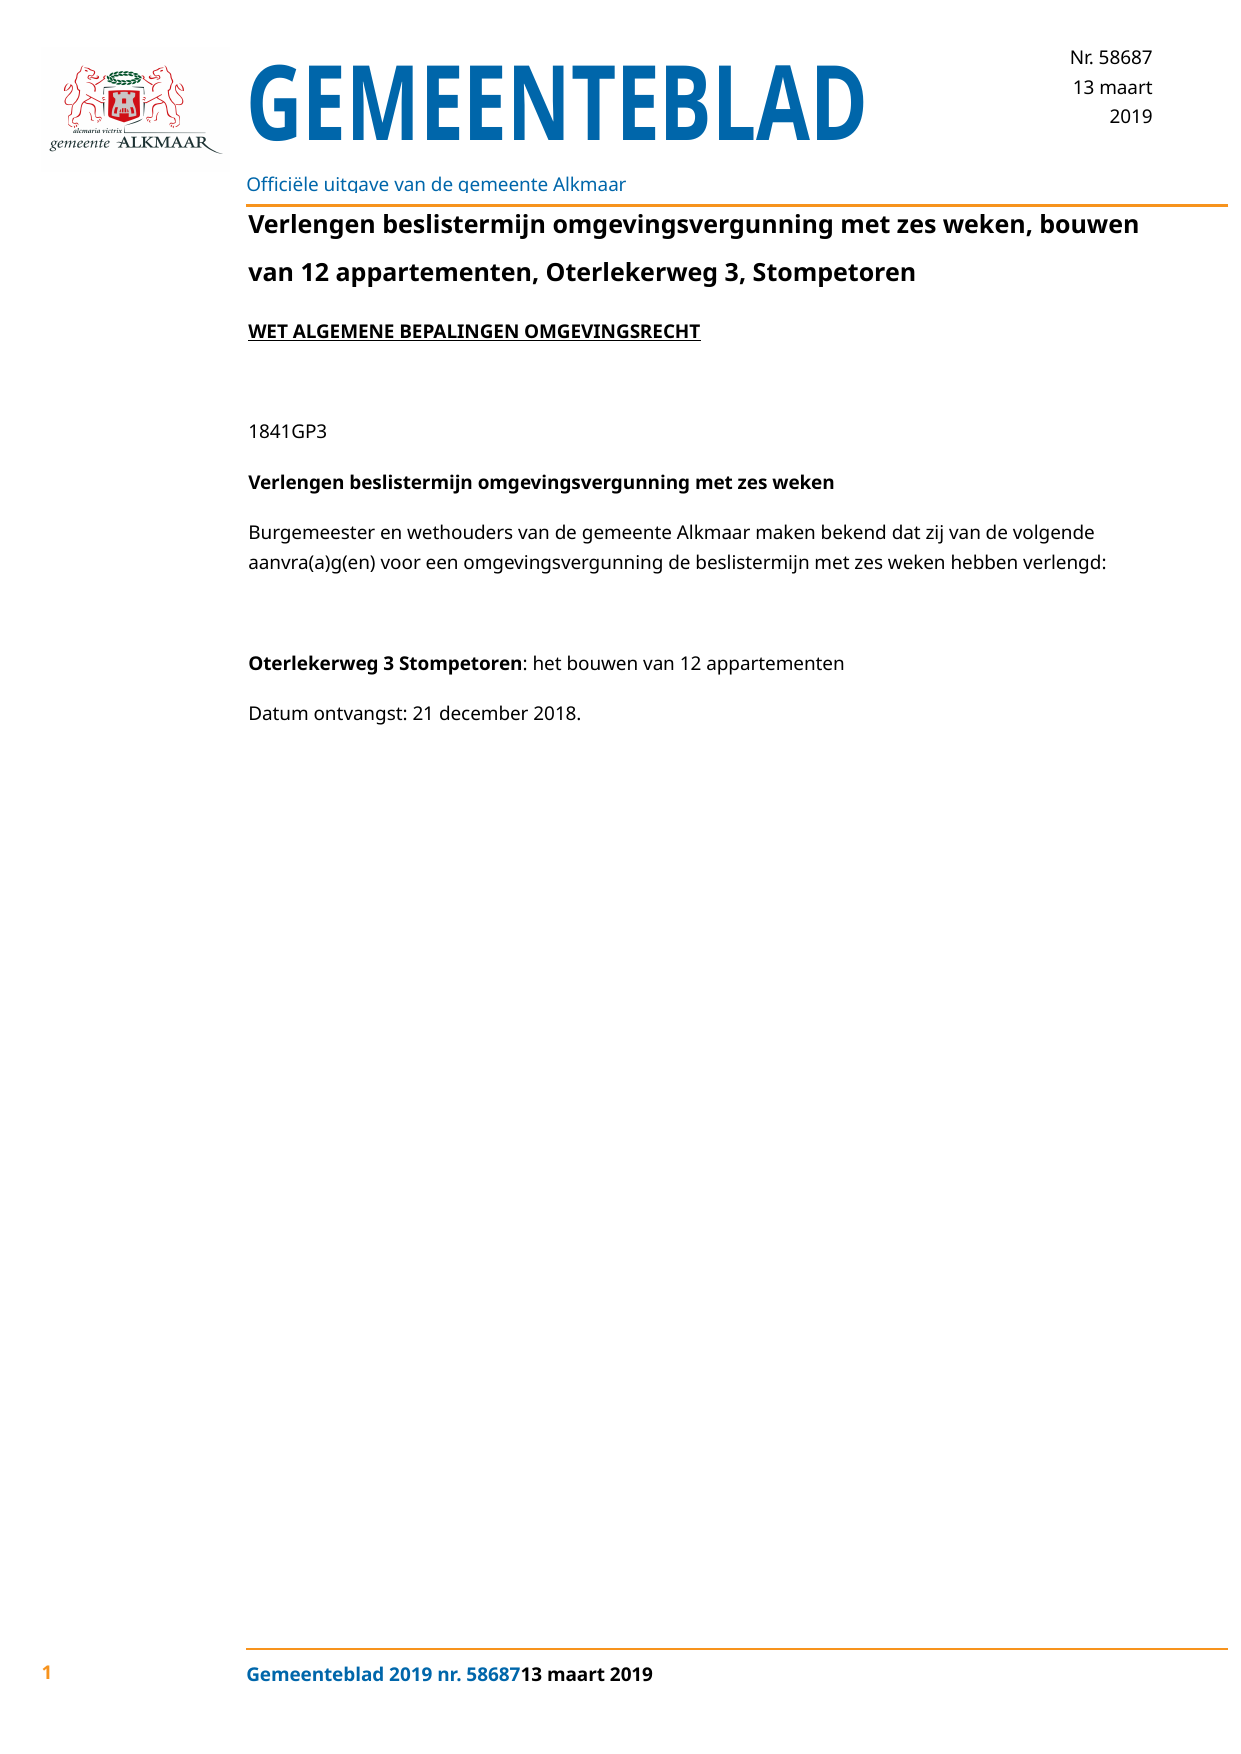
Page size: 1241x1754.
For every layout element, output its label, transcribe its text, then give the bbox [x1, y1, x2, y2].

text WET ALGEMENE BEPALINGEN OMGEVINGSRECHT [248, 318, 1152, 344]
text Verlengen beslistermijn omgevingsvergunning met zes weken [248, 469, 1152, 495]
text 1841GP3 [248, 419, 1152, 444]
text Verlengen beslistermijn omgevingsvergunning met zes weken, bouwen van 12 appartementen, Oterlekerweg 3, Stompetoren [248, 207, 1152, 288]
text Oterlekerweg 3 Stompetoren: het bouwen van 12 appartementen [248, 650, 1152, 676]
text Burgemeester en wethouders van de gemeente Alkmaar maken bekend dat zij van de volgende aanvra(a)g(en) voor een omgevingsvergunning de beslistermijn met zes weken hebben verlengd: [248, 519, 1152, 575]
picture [41, 47, 231, 172]
text Datum ontvangst: 21 december 2018. [248, 700, 1152, 726]
